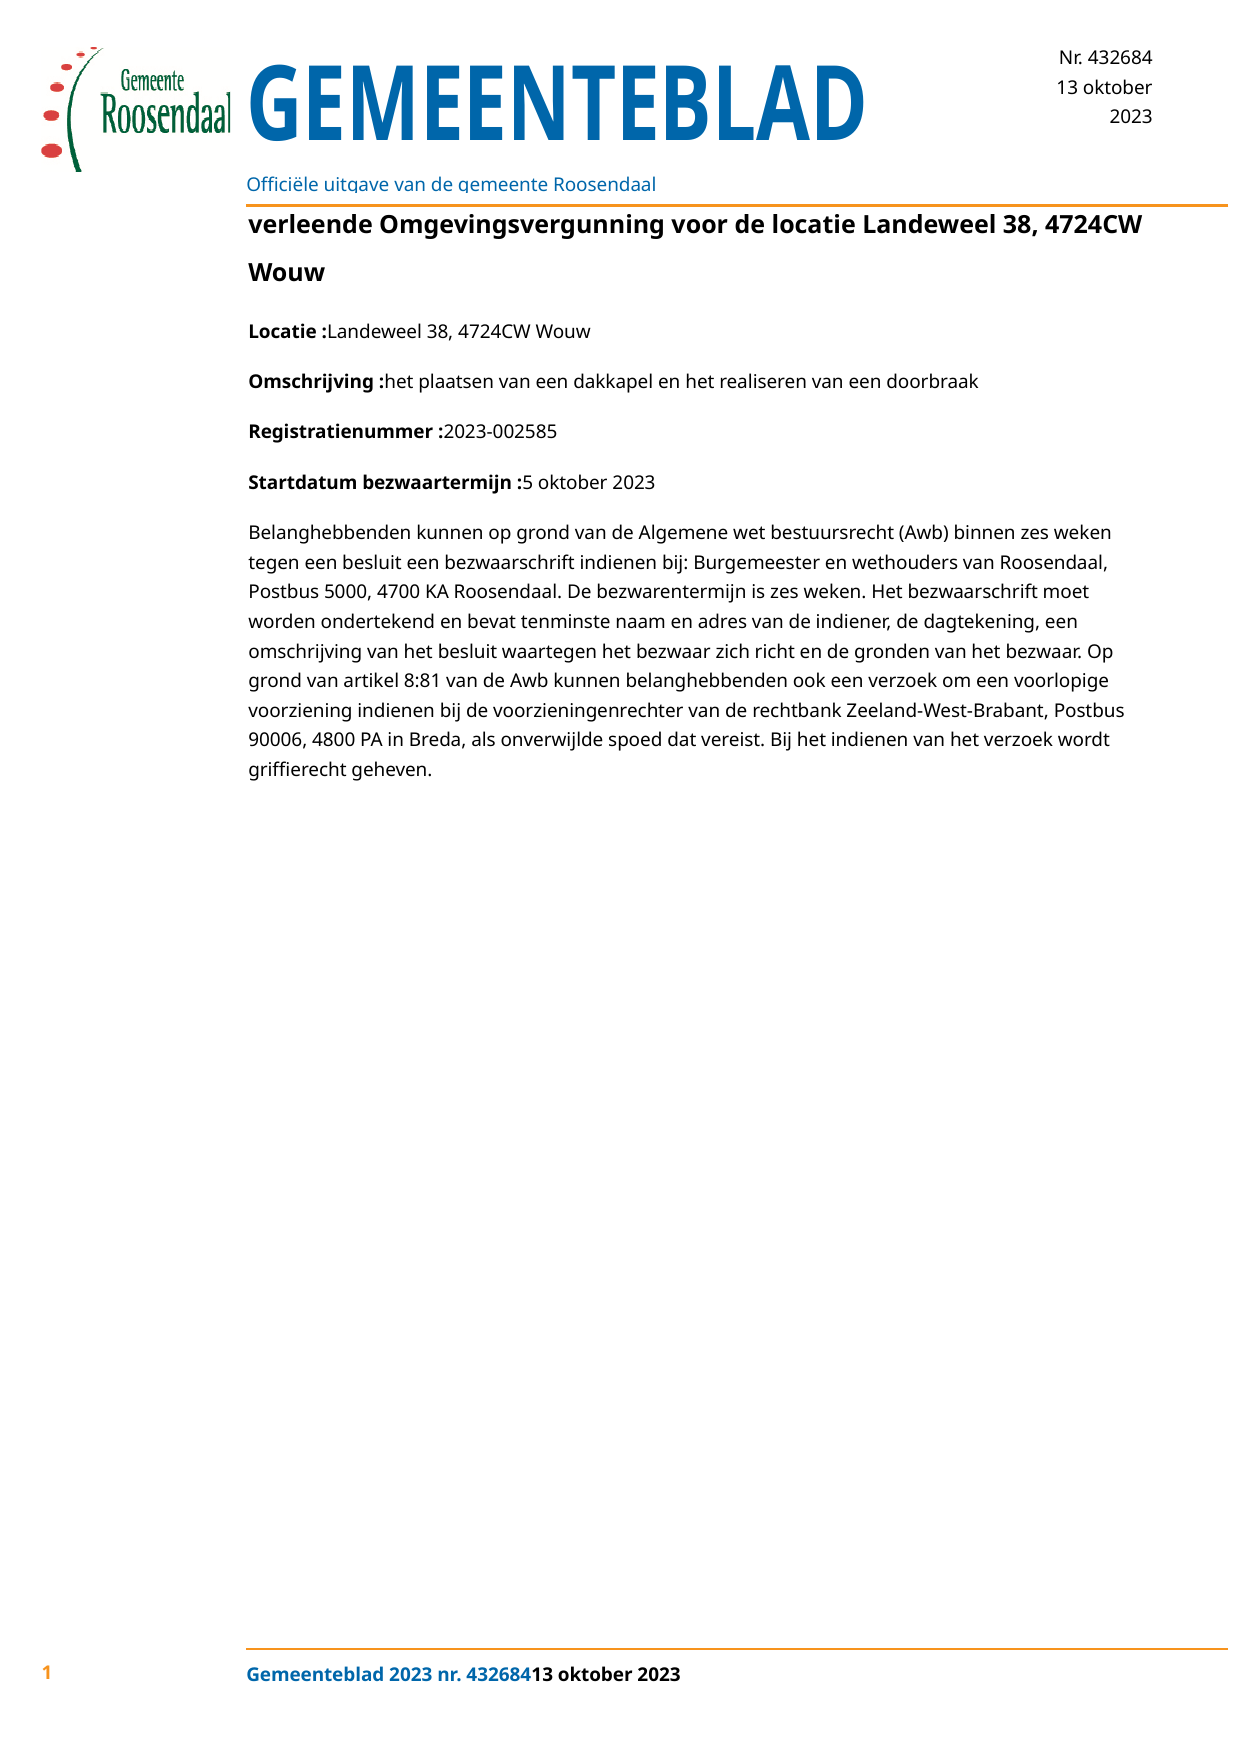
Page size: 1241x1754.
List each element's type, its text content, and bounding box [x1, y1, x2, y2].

text verleende Omgevingsvergunning voor de locatie Landeweel 38, 4724CW Wouw [248, 207, 1152, 288]
picture [41, 47, 231, 172]
text Locatie :Landeweel 38, 4724CW Wouw [248, 318, 1152, 344]
text Omschrijving :het plaatsen van een dakkapel en het realiseren van een doorbraak [248, 368, 1152, 394]
text Registratienummer :2023-002585 [248, 419, 1152, 444]
text Belanghebbenden kunnen op grond van de Algemene wet bestuursrecht (Awb) binnen zes weken tegen een besluit een bezwaarschrift indienen bij: Burgemeester en wethouders van Roosendaal, Postbus 5000, 4700 KA Roosendaal. De bezwarentermijn is zes weken. Het bezwaarschrift moet worden ondertekend en bevat tenminste naam en adres van de indiener, de dagtekening, een omschrijving van het besluit waartegen het bezwaar zich richt en de gronden van het bezwaar. Op grond van artikel 8:81 van de Awb kunnen belanghebbenden ook een verzoek om een voorlopige voorziening indienen bij de voorzieningenrechter van de rechtbank Zeeland-West-Brabant, Postbus 90006, 4800 PA in Breda, als onverwijlde spoed dat vereist. Bij het indienen van het verzoek wordt griffierecht geheven. [248, 519, 1152, 782]
text Startdatum bezwaartermijn :5 oktober 2023 [248, 469, 1152, 495]
